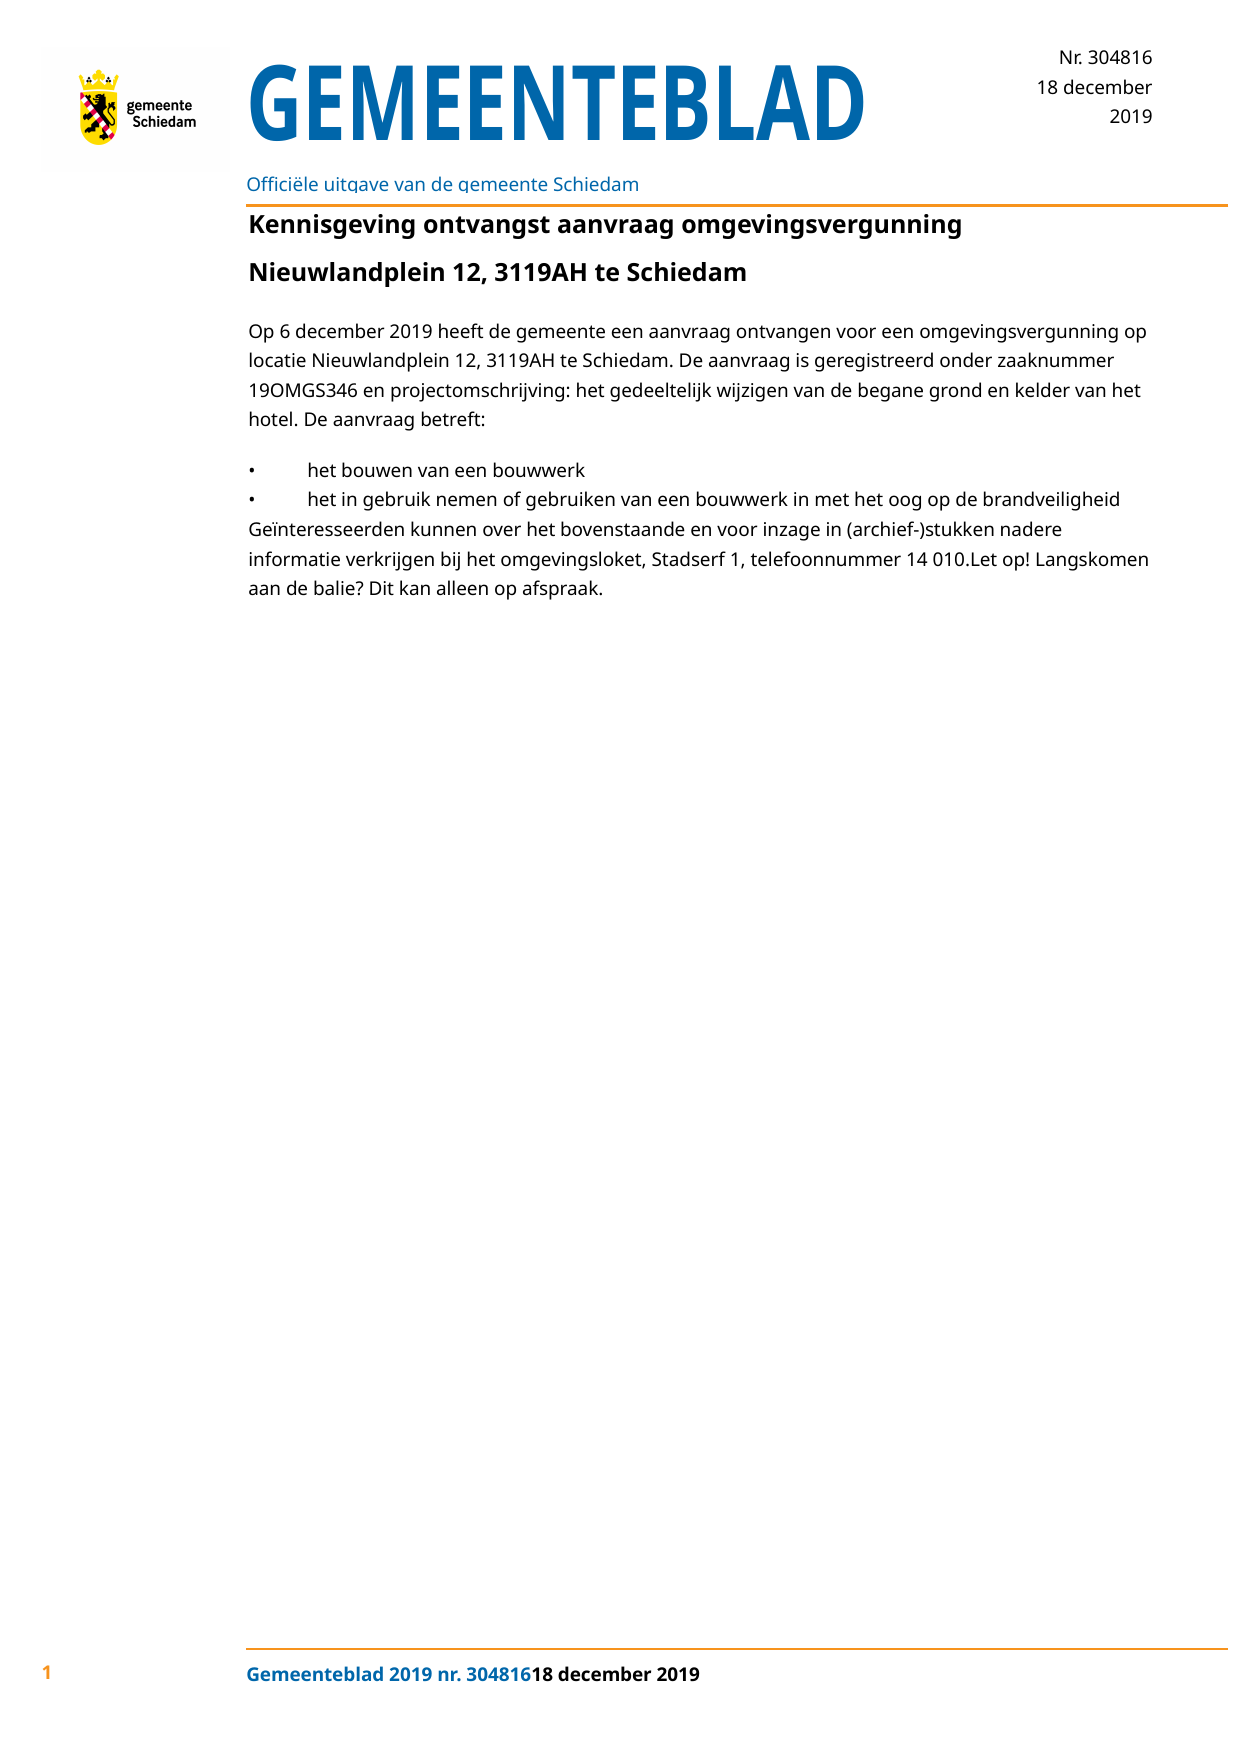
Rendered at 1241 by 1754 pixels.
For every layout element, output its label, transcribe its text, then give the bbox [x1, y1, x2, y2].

text Geïnteresseerden kunnen over het bovenstaande en voor inzage in (archief-)stukken nadere informatie verkrijgen bij het omgevingsloket, Stadserf 1, telefoonnummer 14 010.Let op! Langskomen aan de balie? Dit kan alleen op afspraak. [248, 516, 1152, 601]
list het bouwen van een bouwwerk [248, 457, 1152, 483]
text Op 6 december 2019 heeft de gemeente een aanvraag ontvangen voor een omgevingsvergunning op locatie Nieuwlandplein 12, 3119AH te Schiedam. De aanvraag is geregistreerd onder zaaknummer 19OMGS346 en projectomschrijving: het gedeeltelijk wijzigen van de begane grond en kelder van het hotel. De aanvraag betreft: [248, 318, 1152, 432]
picture [41, 47, 231, 172]
text Kennisgeving ontvangst aanvraag omgevingsvergunning Nieuwlandplein 12, 3119AH te Schiedam [248, 207, 1152, 288]
list het in gebruik nemen of gebruiken van een bouwwerk in met het oog op de brandveiligheid [248, 487, 1152, 512]
